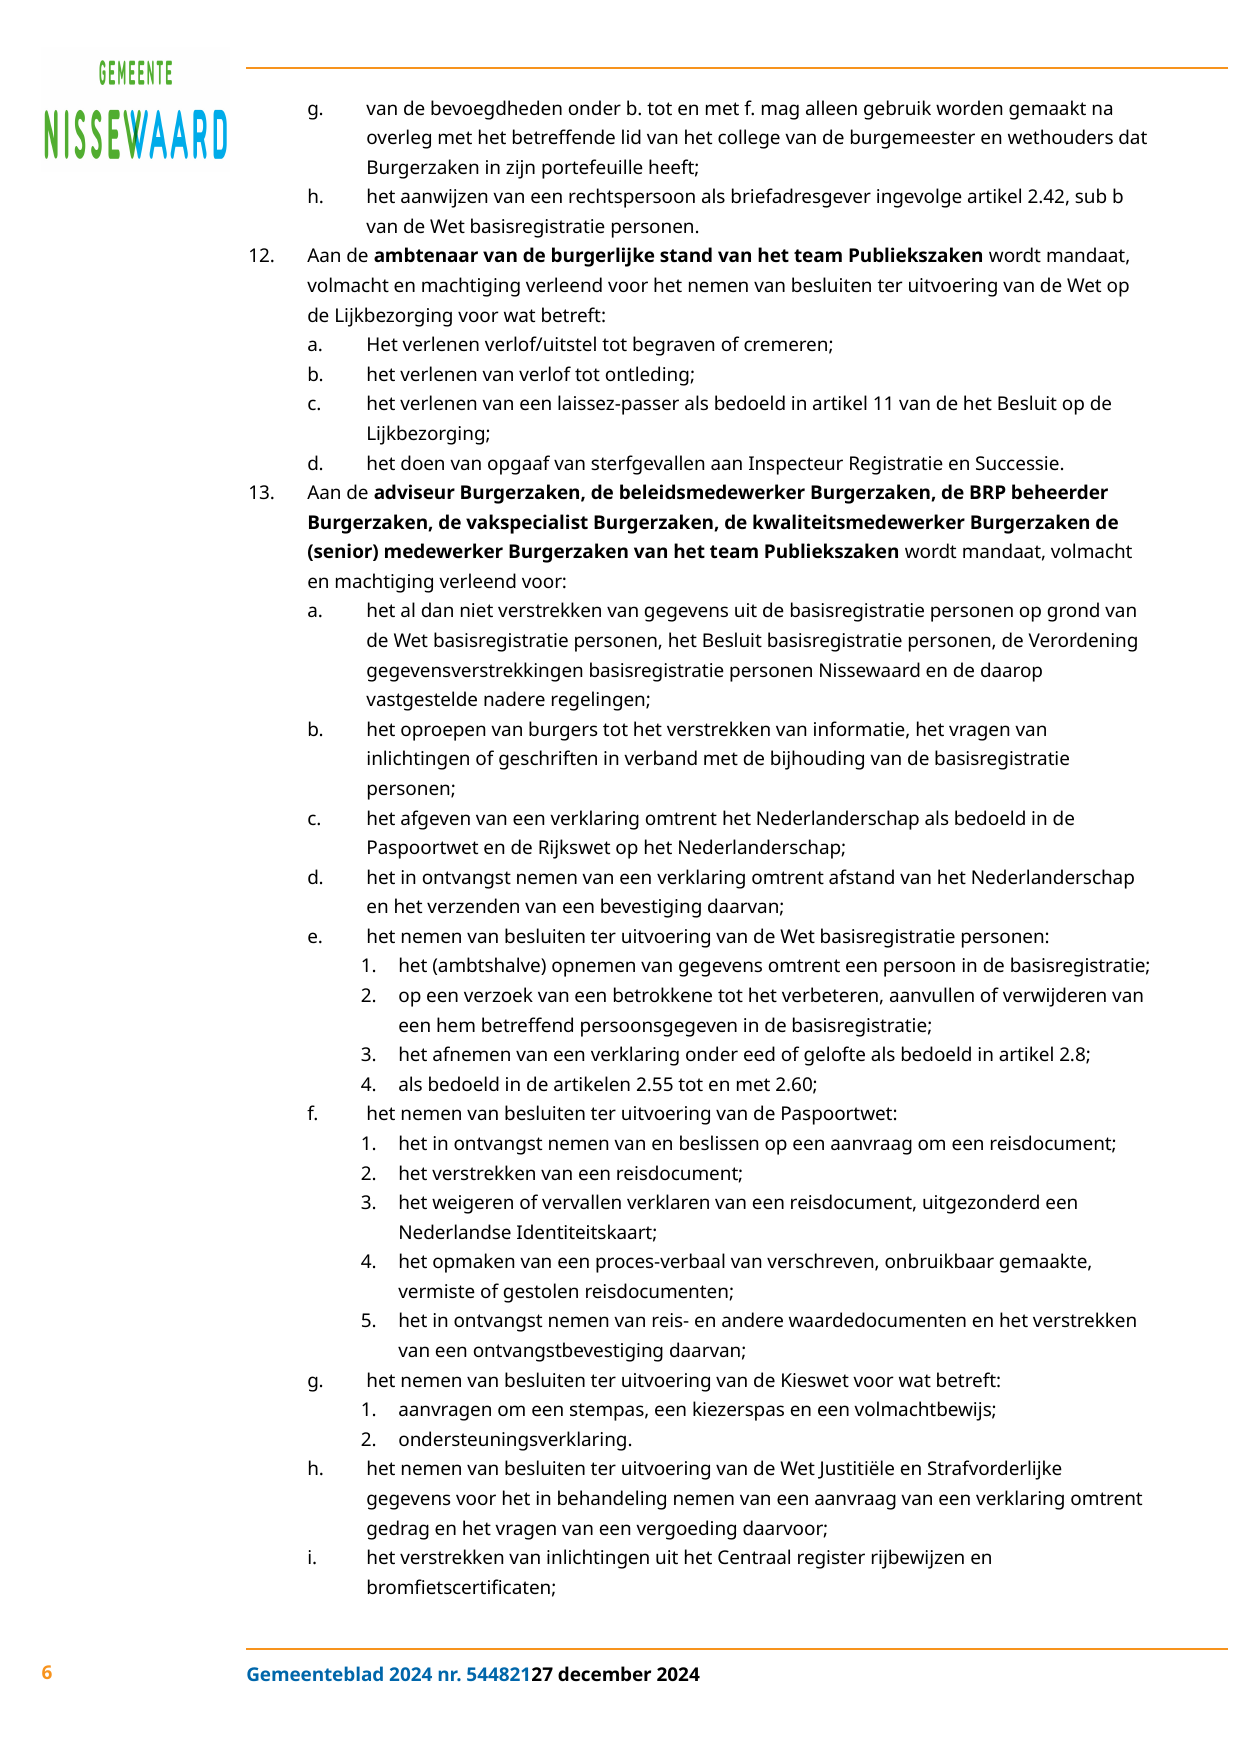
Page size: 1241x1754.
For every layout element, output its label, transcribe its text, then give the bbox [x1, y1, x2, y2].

list het afnemen van een verklaring onder eed of gelofte als bedoeld in artikel 2.8; [361, 1041, 1152, 1067]
list het verlenen van een laissez-passer als bedoeld in artikel 11 van de het Besluit op de Lijkbezorging; [307, 391, 1152, 446]
list het oproepen van burgers tot het verstrekken van informatie, het vragen van inlichtingen of geschriften in verband met de bijhouding van de basisregistratie personen; [307, 716, 1152, 801]
picture [41, 47, 231, 172]
list het doen van opgaaf van sterfgevallen aan Inspecteur Registratie en Successie. [307, 450, 1152, 476]
list het aanwijzen van een rechtspersoon als briefadresgever ingevolge artikel 2.42, sub b van de Wet basisregistratie personen. [307, 183, 1152, 239]
list het verlenen van verlof tot ontleding; [307, 361, 1152, 387]
list Het verlenen verlof/uitstel tot begraven of cremeren; [307, 331, 1152, 357]
list het al dan niet verstrekken van gegevens uit de basisregistratie personen op grond van de Wet basisregistratie personen, het Besluit basisregistratie personen, de Verordening gegevensverstrekkingen basisregistratie personen Nissewaard en de daarop vastgestelde nadere regelingen; [307, 598, 1152, 712]
list ondersteuningsverklaring. [361, 1426, 1152, 1452]
list het in ontvangst nemen van een verklaring omtrent afstand van het Nederlanderschap en het verzenden van een bevestiging daarvan; [307, 864, 1152, 919]
list het in ontvangst nemen van reis- en andere waardedocumenten en het verstrekken van een ontvangstbevestiging daarvan; [361, 1308, 1152, 1363]
list het weigeren of vervallen verklaren van een reisdocument, uitgezonderd een Nederlandse Identiteitskaart; [361, 1189, 1152, 1245]
list als bedoeld in de artikelen 2.55 tot en met 2.60; [361, 1071, 1152, 1097]
list het nemen van besluiten ter uitvoering van de Paspoortwet: [307, 1101, 1152, 1126]
list het verstrekken van inlichtingen uit het Centraal register rijbewijzen en bromfietscertificaten; [307, 1544, 1152, 1600]
list het verstrekken van een reisdocument; [361, 1160, 1152, 1186]
list het (ambtshalve) opnemen van gegevens omtrent een persoon in de basisregistratie; [361, 953, 1152, 978]
list het nemen van besluiten ter uitvoering van de Wet basisregistratie personen: [307, 923, 1152, 949]
list aanvragen om een stempas, een kiezerspas en een volmachtbewijs; [361, 1396, 1152, 1422]
list Aan de adviseur Burgerzaken, de beleidsmedewerker Burgerzaken, de BRP beheerder Burgerzaken, de vakspecialist Burgerzaken, de kwaliteitsmedewerker Burgerzaken de (senior) medewerker Burgerzaken van het team Publiekszaken wordt mandaat, volmacht en machtiging verleend voor: [248, 479, 1152, 594]
list van de bevoegdheden onder b. tot en met f. mag alleen gebruik worden gemaakt na overleg met het betreffende lid van het college van de burgemeester en wethouders dat Burgerzaken in zijn portefeuille heeft; [307, 95, 1152, 180]
list het in ontvangst nemen van en beslissen op een aanvraag om een reisdocument; [361, 1130, 1152, 1156]
list het afgeven van een verklaring omtrent het Nederlanderschap als bedoeld in de Paspoortwet en de Rijkswet op het Nederlanderschap; [307, 805, 1152, 860]
list het nemen van besluiten ter uitvoering van de Kieswet voor wat betreft: [307, 1367, 1152, 1393]
list op een verzoek van een betrokkene tot het verbeteren, aanvullen of verwijderen van een hem betreffend persoonsgegeven in de basisregistratie; [361, 982, 1152, 1038]
list het opmaken van een proces-verbaal van verschreven, onbruikbaar gemaakte, vermiste of gestolen reisdocumenten; [361, 1248, 1152, 1304]
list Aan de ambtenaar van de burgerlijke stand van het team Publiekszaken wordt mandaat, volmacht en machtiging verleend voor het nemen van besluiten ter uitvoering van de Wet op de Lijkbezorging voor wat betreft: [248, 243, 1152, 328]
list het nemen van besluiten ter uitvoering van de Wet Justitiële en Strafvorderlijke gegevens voor het in behandeling nemen van een aanvraag van een verklaring omtrent gedrag en het vragen van een vergoeding daarvoor; [307, 1456, 1152, 1541]
